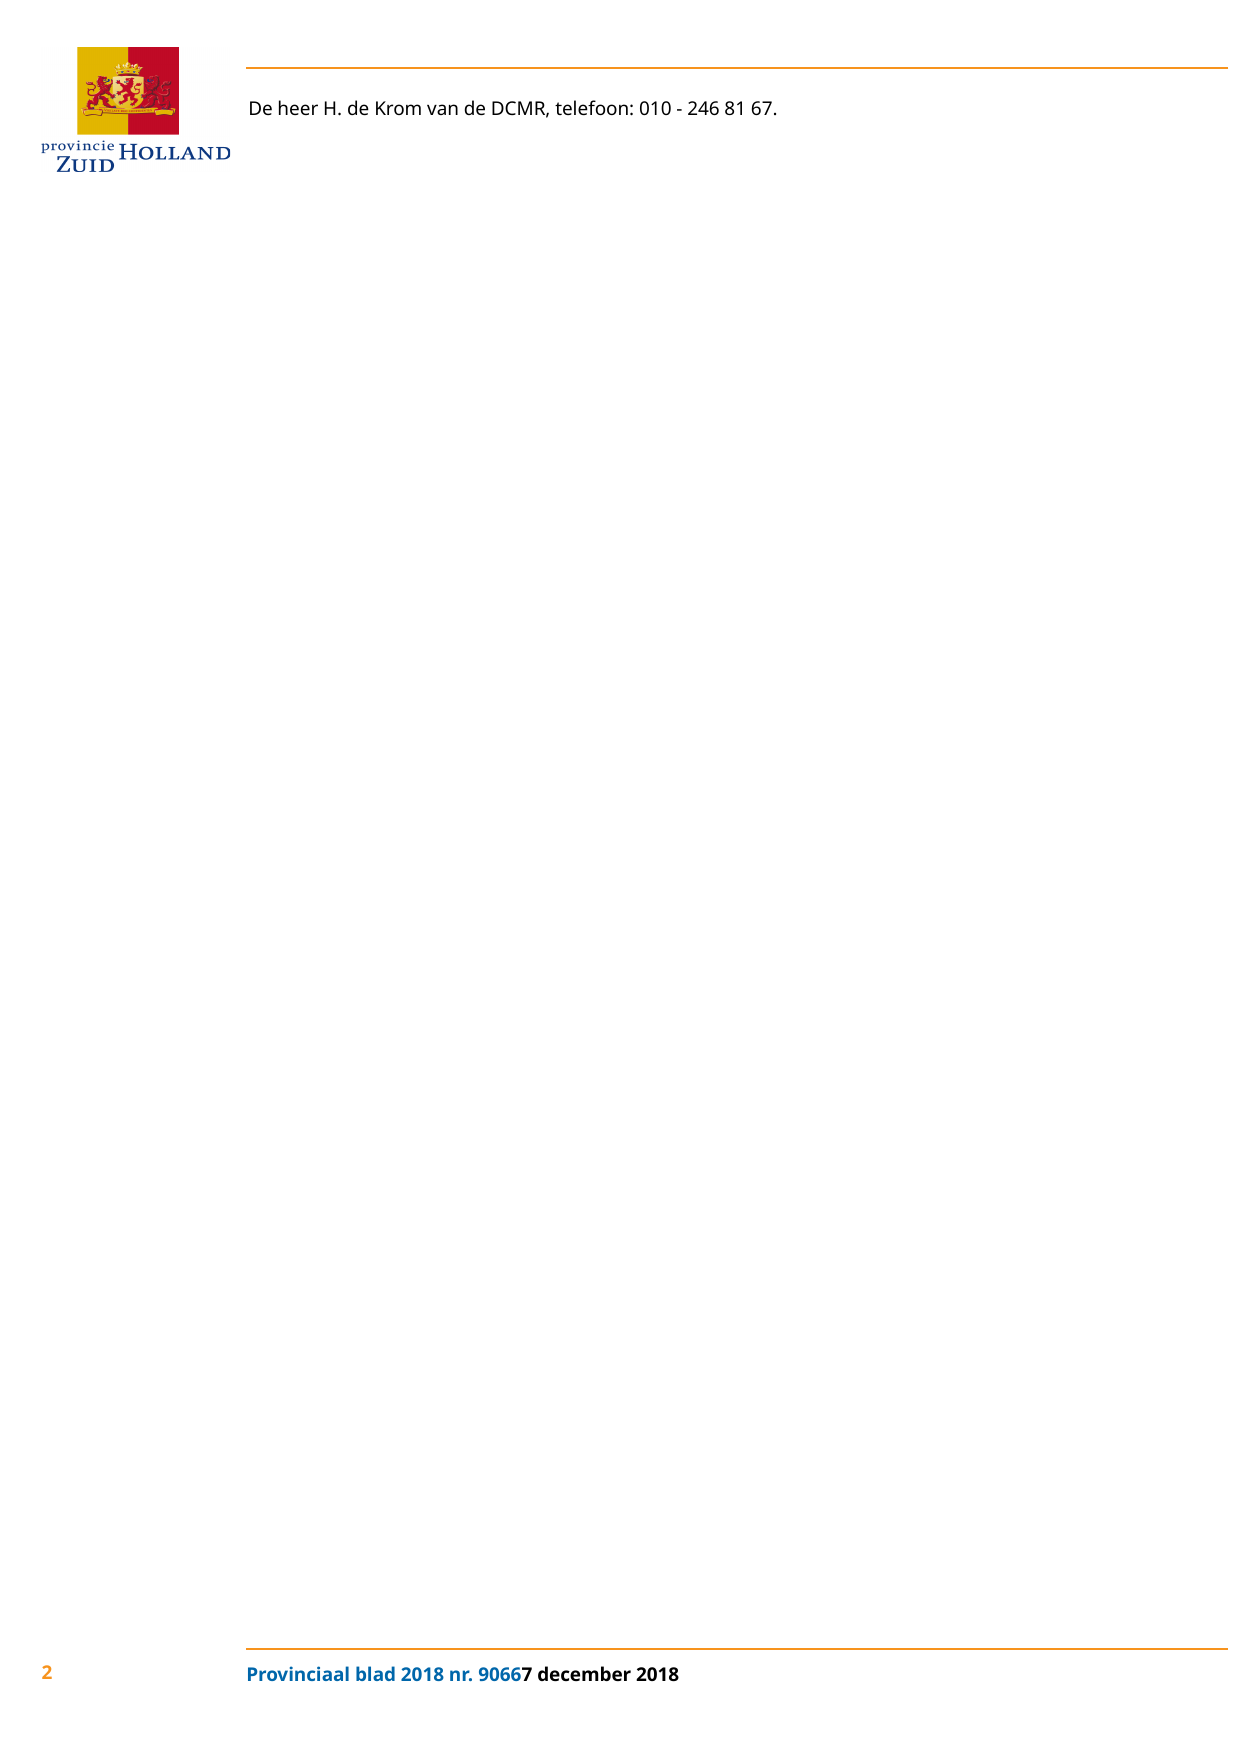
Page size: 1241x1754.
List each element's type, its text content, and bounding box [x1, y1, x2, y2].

picture [41, 47, 231, 172]
text De heer H. de Krom van de DCMR, telefoon: 010 - 246 81 67. [248, 95, 1152, 121]
